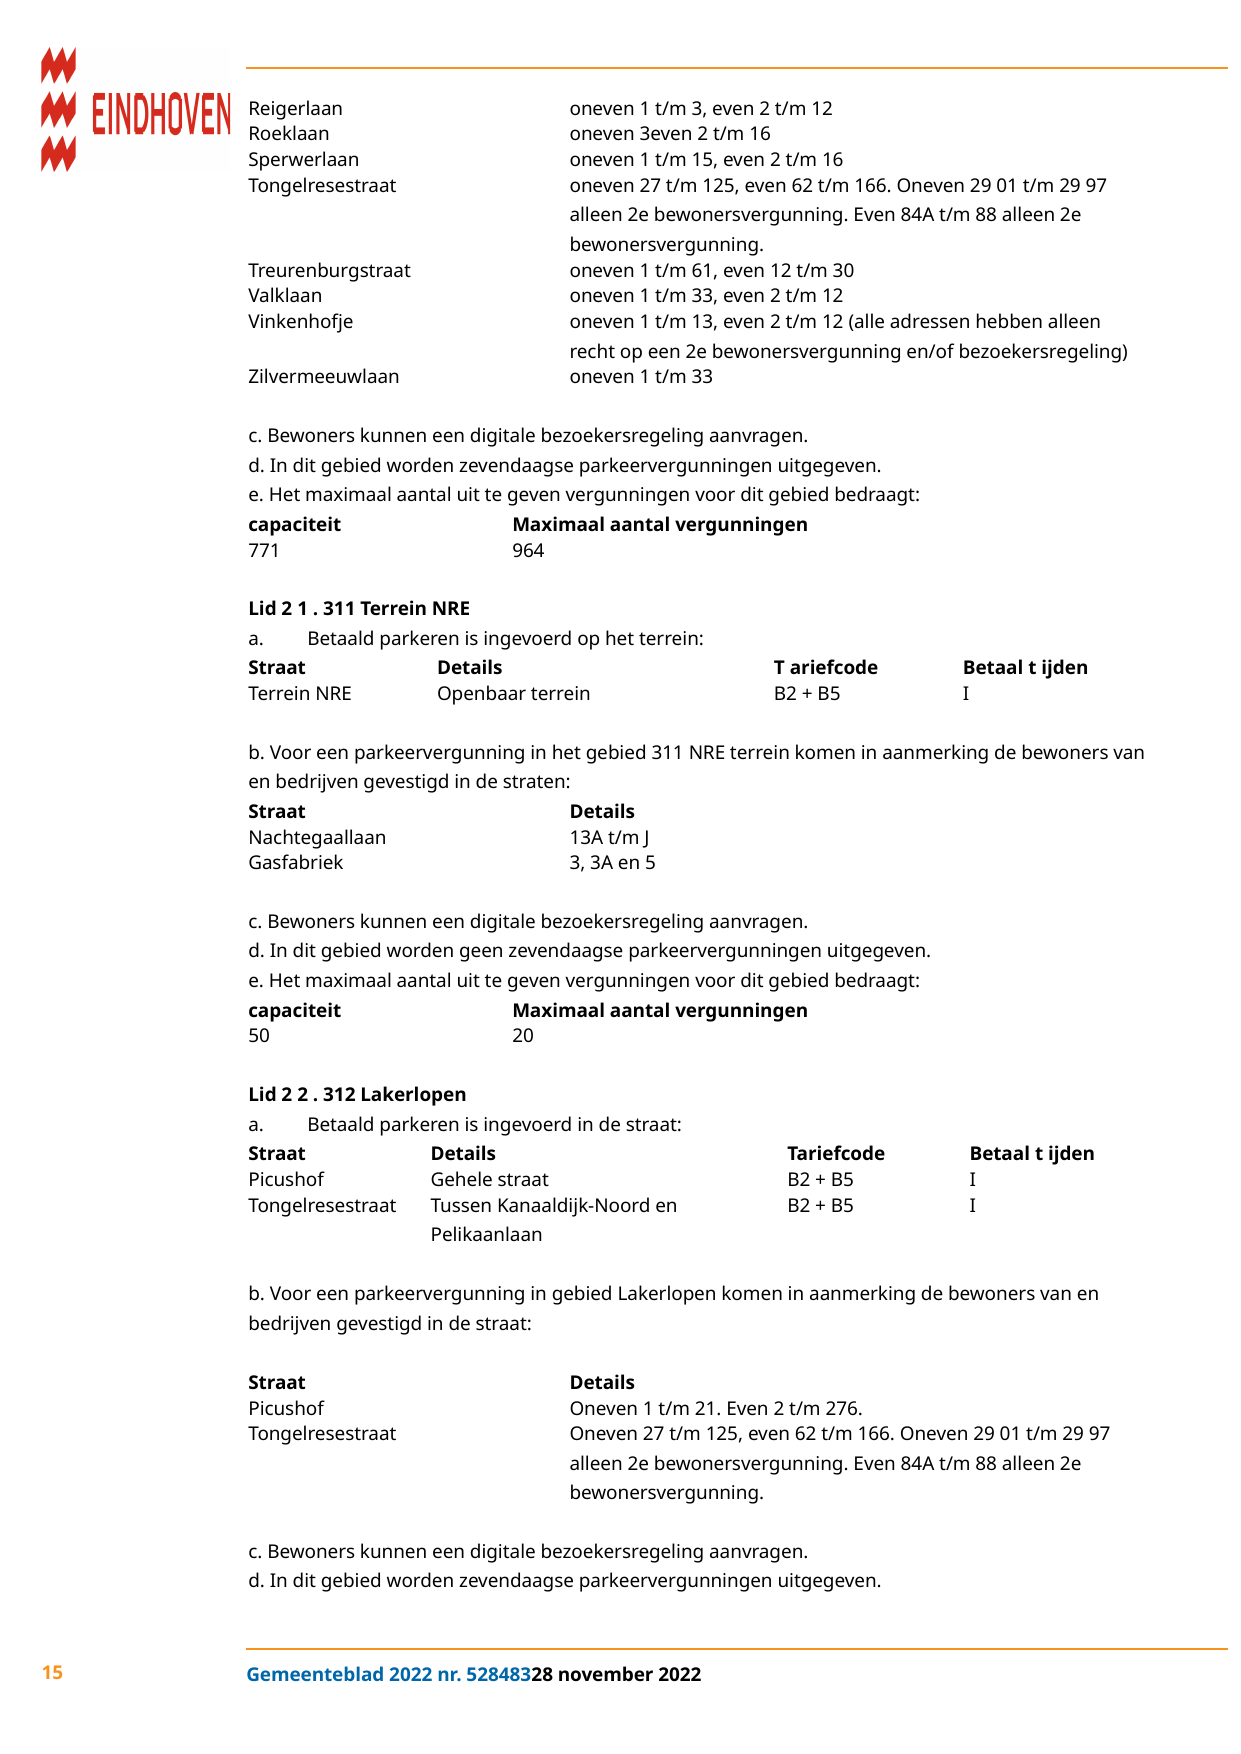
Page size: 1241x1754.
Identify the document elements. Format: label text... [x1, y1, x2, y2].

table_header Straat [248, 1141, 430, 1166]
table_cell oneven 1 t/m 33 [569, 364, 1152, 389]
picture [41, 47, 231, 172]
table_header Tariefcode [787, 1141, 969, 1166]
text e. Het maximaal aantal uit te geven vergunningen voor dit gebied bedraagt: [248, 481, 1152, 507]
table_cell oneven 3even 2 t/m 16 [569, 121, 1152, 146]
text b. Voor een parkeervergunning in gebied Lakerlopen komen in aanmerking de bewoners van en bedrijven gevestigd in de straat: [248, 1280, 1152, 1335]
table_cell I [969, 1166, 1152, 1192]
table_header Maximaal aantal vergunningen [512, 511, 1152, 537]
table_header Maximaal aantal vergunningen [512, 997, 1152, 1023]
table_header Betaal t ijden [969, 1141, 1152, 1166]
table_header capaciteit [248, 997, 512, 1023]
table_header Straat [248, 798, 569, 824]
table_cell 20 [512, 1023, 1152, 1048]
table_cell Tongelresestraat [248, 172, 569, 257]
table_cell Picushof [248, 1395, 569, 1420]
table_cell 3, 3A en 5 [569, 850, 1152, 875]
table_cell Vinkenhofje [248, 308, 569, 364]
table_cell 50 [248, 1023, 512, 1048]
table_cell Picushof [248, 1166, 430, 1192]
list Betaald parkeren is ingevoerd in de straat: [248, 1111, 1152, 1137]
table_header capaciteit [248, 511, 512, 537]
table_cell 964 [512, 537, 1152, 562]
table_header Details [569, 798, 1152, 824]
table_cell B2 + B5 [787, 1166, 969, 1192]
table_header Straat [248, 1369, 569, 1395]
text b. Voor een parkeervergunning in het gebied 311 NRE terrein komen in aanmerking de bewoners van en bedrijven gevestigd in de straten: [248, 739, 1152, 794]
table_cell Tussen Kanaaldijk-Noord en Pelikaanlaan [430, 1192, 787, 1247]
table_cell oneven 27 t/m 125, even 62 t/m 166. Oneven 29 01 t/m 29 97 alleen 2e bewonersvergunning. Even 84A t/m 88 alleen 2e bewonersvergunning. [569, 172, 1152, 257]
text e. Het maximaal aantal uit te geven vergunningen voor dit gebied bedraagt: [248, 967, 1152, 993]
text c. Bewoners kunnen een digitale bezoekersregeling aanvragen. [248, 1538, 1152, 1564]
table_cell Gehele straat [430, 1166, 787, 1192]
table_cell Tongelresestraat [248, 1192, 430, 1247]
table_cell oneven 1 t/m 15, even 2 t/m 16 [569, 146, 1152, 172]
table_cell Tongelresestraat [248, 1420, 569, 1505]
table_cell Oneven 27 t/m 125, even 62 t/m 166. Oneven 29 01 t/m 29 97 alleen 2e bewonersvergunning. Even 84A t/m 88 alleen 2e bewonersvergunning. [569, 1420, 1152, 1505]
text Lid 2 2 . 312 Lakerlopen [248, 1081, 1152, 1107]
table_cell Gasfabriek [248, 850, 569, 875]
table_cell B2 + B5 [774, 680, 963, 706]
table_cell Sperwerlaan [248, 146, 569, 172]
table_cell Oneven 1 t/m 21. Even 2 t/m 276. [569, 1395, 1152, 1420]
table_cell Treurenburgstraat [248, 257, 569, 283]
table_cell oneven 1 t/m 3, even 2 t/m 12 [569, 95, 1152, 121]
text d. In dit gebied worden zevendaagse parkeervergunningen uitgegeven. [248, 1568, 1152, 1593]
table_cell Terrein NRE [248, 680, 437, 706]
text c. Bewoners kunnen een digitale bezoekersregeling aanvragen. [248, 422, 1152, 448]
table_cell Openbaar terrein [437, 680, 774, 706]
list Betaald parkeren is ingevoerd op het terrein: [248, 625, 1152, 651]
text c. Bewoners kunnen een digitale bezoekersregeling aanvragen. [248, 908, 1152, 934]
table_header Details [430, 1141, 787, 1166]
table_cell 13A t/m J [569, 824, 1152, 849]
text d. In dit gebied worden zevendaagse parkeervergunningen uitgegeven. [248, 452, 1152, 477]
table_cell oneven 1 t/m 13, even 2 t/m 12 (alle adressen hebben alleen recht op een 2e bewonersvergunning en/of bezoekersregeling) [569, 308, 1152, 364]
table_cell 771 [248, 537, 512, 562]
table_cell Roeklaan [248, 121, 569, 146]
table_cell B2 + B5 [787, 1192, 969, 1247]
text d. In dit gebied worden geen zevendaagse parkeervergunningen uitgegeven. [248, 938, 1152, 963]
table_header T ariefcode [774, 655, 963, 680]
table_cell I [969, 1192, 1152, 1247]
table_cell Zilvermeeuwlaan [248, 364, 569, 389]
text Lid 2 1 . 311 Terrein NRE [248, 595, 1152, 621]
table_cell oneven 1 t/m 61, even 12 t/m 30 [569, 257, 1152, 283]
table_cell Valklaan [248, 283, 569, 308]
table_cell Reigerlaan [248, 95, 569, 121]
table_header Straat [248, 655, 437, 680]
table_header Betaal t ijden [963, 655, 1152, 680]
table_cell I [963, 680, 1152, 706]
table_cell Nachtegaallaan [248, 824, 569, 849]
table_header Details [437, 655, 774, 680]
table_cell oneven 1 t/m 33, even 2 t/m 12 [569, 283, 1152, 308]
table_header Details [569, 1369, 1152, 1395]
